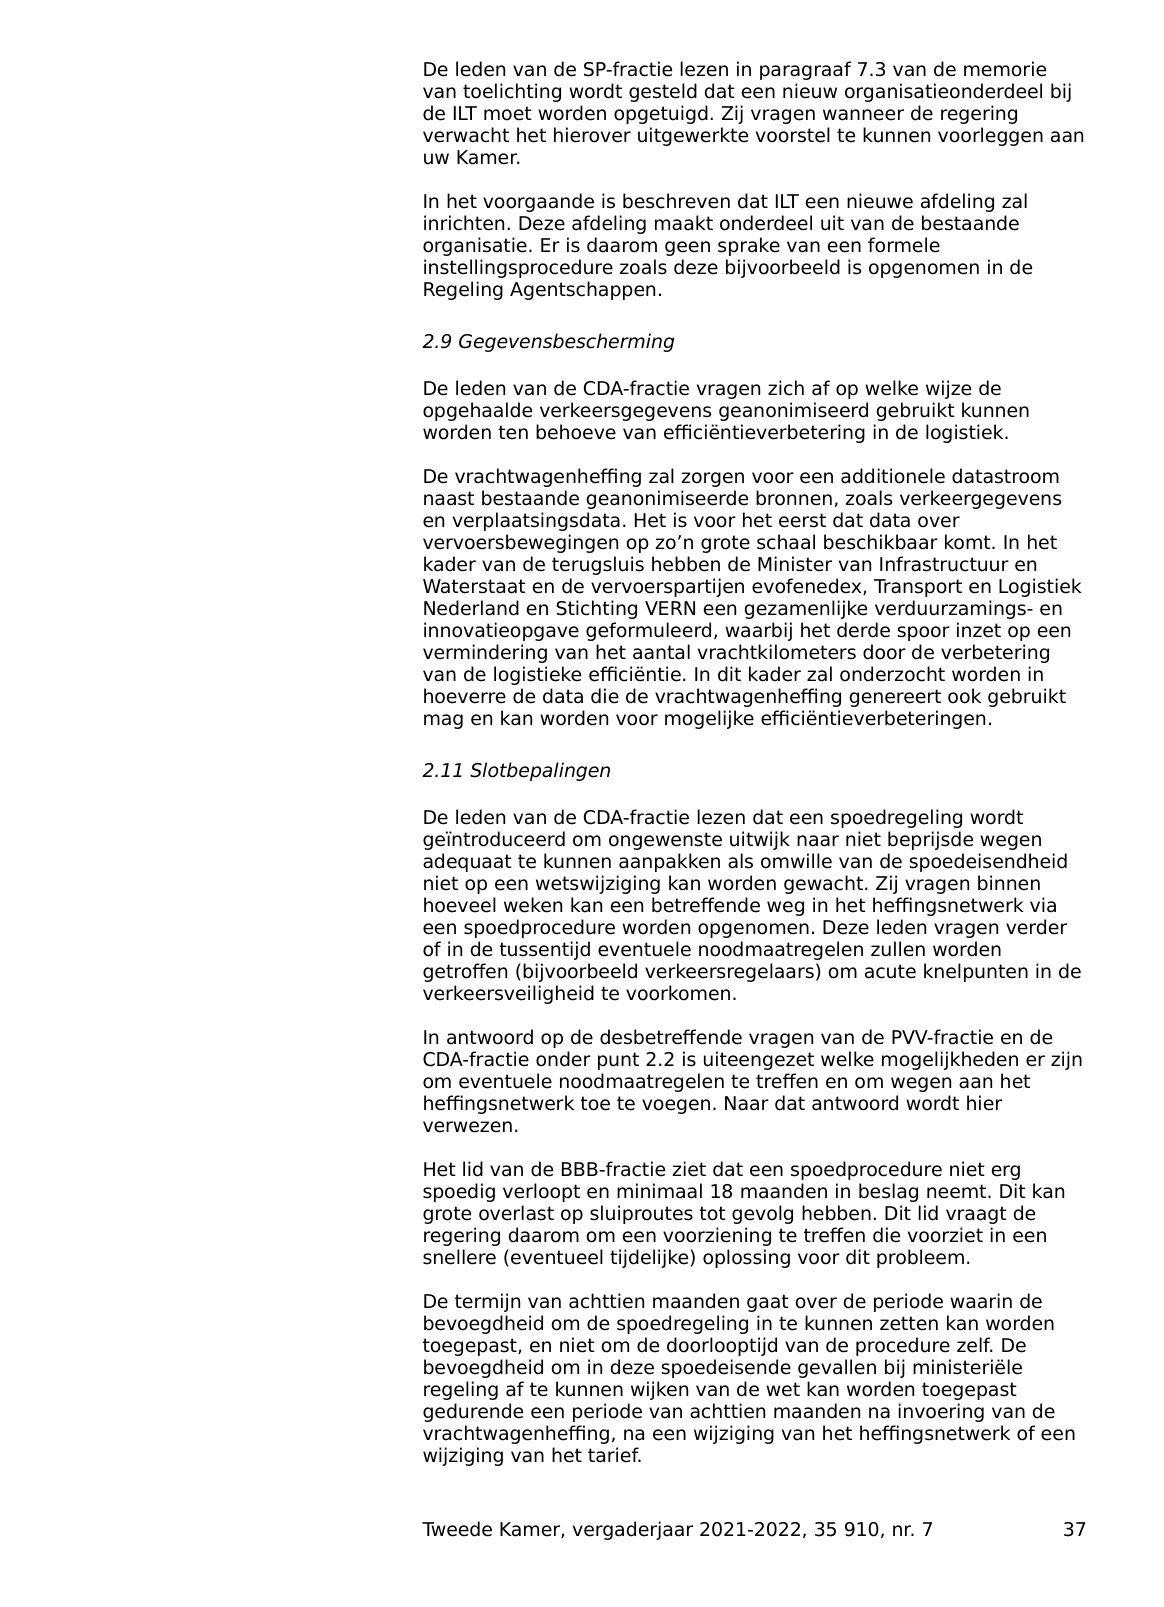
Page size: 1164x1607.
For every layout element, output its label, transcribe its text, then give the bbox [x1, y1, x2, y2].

text In het voorgaande is beschreven dat ILT een nieuwe afdeling zal inrichten. Deze afdeling maakt onderdeel uit van de bestaande organisatie. Er is daarom geen sprake van een formele instellingsprocedure zoals deze bijvoorbeeld is opgenomen in de Regeling Agentschappen. [422, 191, 1087, 301]
text De vrachtwagenheffing zal zorgen voor een additionele datastroom naast bestaande geanonimiseerde bronnen, zoals verkeergegevens en verplaatsingsdata. Het is voor het eerst dat data over vervoersbewegingen op zo’n grote schaal beschikbaar komt. In het kader van de terugsluis hebben de Minister van Infrastructuur en Waterstaat en de vervoerspartijen evofenedex, Transport en Logistiek Nederland en Stichting VERN een gezamenlijke verduurzamings- en innovatieopgave geformuleerd, waarbij het derde spoor inzet op een vermindering van het aantal vrachtkilometers door de verbetering van de logistieke efficiëntie. In dit kader zal onderzocht worden in hoeverre de data die de vrachtwagenheffing genereert ook gebruikt mag en kan worden voor mogelijke efficiëntieverbeteringen. [422, 466, 1087, 730]
subtitle 2.11 Slotbepalingen [422, 760, 1087, 782]
text De leden van de CDA-fractie vragen zich af op welke wijze de opgehaalde verkeersgegevens geanonimiseerd gebruikt kunnen worden ten behoeve van efficiëntieverbetering in de logistiek. [422, 378, 1087, 444]
text De leden van de CDA-fractie lezen dat een spoedregeling wordt geïntroduceerd om ongewenste uitwijk naar niet beprijsde wegen adequaat te kunnen aanpakken als omwille van de spoedeisendheid niet op een wetswijziging kan worden gewacht. Zij vragen binnen hoeveel weken kan een betreffende weg in het heffingsnetwerk via een spoedprocedure worden opgenomen. Deze leden vragen verder of in de tussentijd eventuele noodmaatregelen zullen worden getroffen (bijvoorbeeld verkeersregelaars) om acute knelpunten in de verkeersveiligheid te voorkomen. [422, 807, 1087, 1005]
text De termijn van achttien maanden gaat over de periode waarin de bevoegdheid om de spoedregeling in te kunnen zetten kan worden toegepast, en niet om de doorlooptijd van de procedure zelf. De bevoegdheid om in deze spoedeisende gevallen bij ministeriële regeling af te kunnen wijken van de wet kan worden toegepast gedurende een periode van achttien maanden na invoering van de vrachtwagenheffing, na een wijziging van het heffingsnetwerk of een wijziging van het tarief. [422, 1291, 1087, 1467]
text Het lid van de BBB-fractie ziet dat een spoedprocedure niet erg spoedig verloopt en minimaal 18 maanden in beslag neemt. Dit kan grote overlast op sluiproutes tot gevolg hebben. Dit lid vraagt de regering daarom om een voorziening te treffen die voorziet in een snellere (eventueel tijdelijke) oplossing voor dit probleem. [422, 1159, 1087, 1269]
text De leden van de SP-fractie lezen in paragraaf 7.3 van de memorie van toelichting wordt gesteld dat een nieuw organisatieonderdeel bij de ILT moet worden opgetuigd. Zij vragen wanneer de regering verwacht het hierover uitgewerkte voorstel te kunnen voorleggen aan uw Kamer. [422, 59, 1087, 169]
subtitle 2.9 Gegevensbescherming [422, 331, 1087, 353]
text In antwoord op de desbetreffende vragen van de PVV-fractie en de CDA-fractie onder punt 2.2 is uiteengezet welke mogelijkheden er zijn om eventuele noodmaatregelen te treffen en om wegen aan het heffingsnetwerk toe te voegen. Naar dat antwoord wordt hier verwezen. [422, 1027, 1087, 1137]
